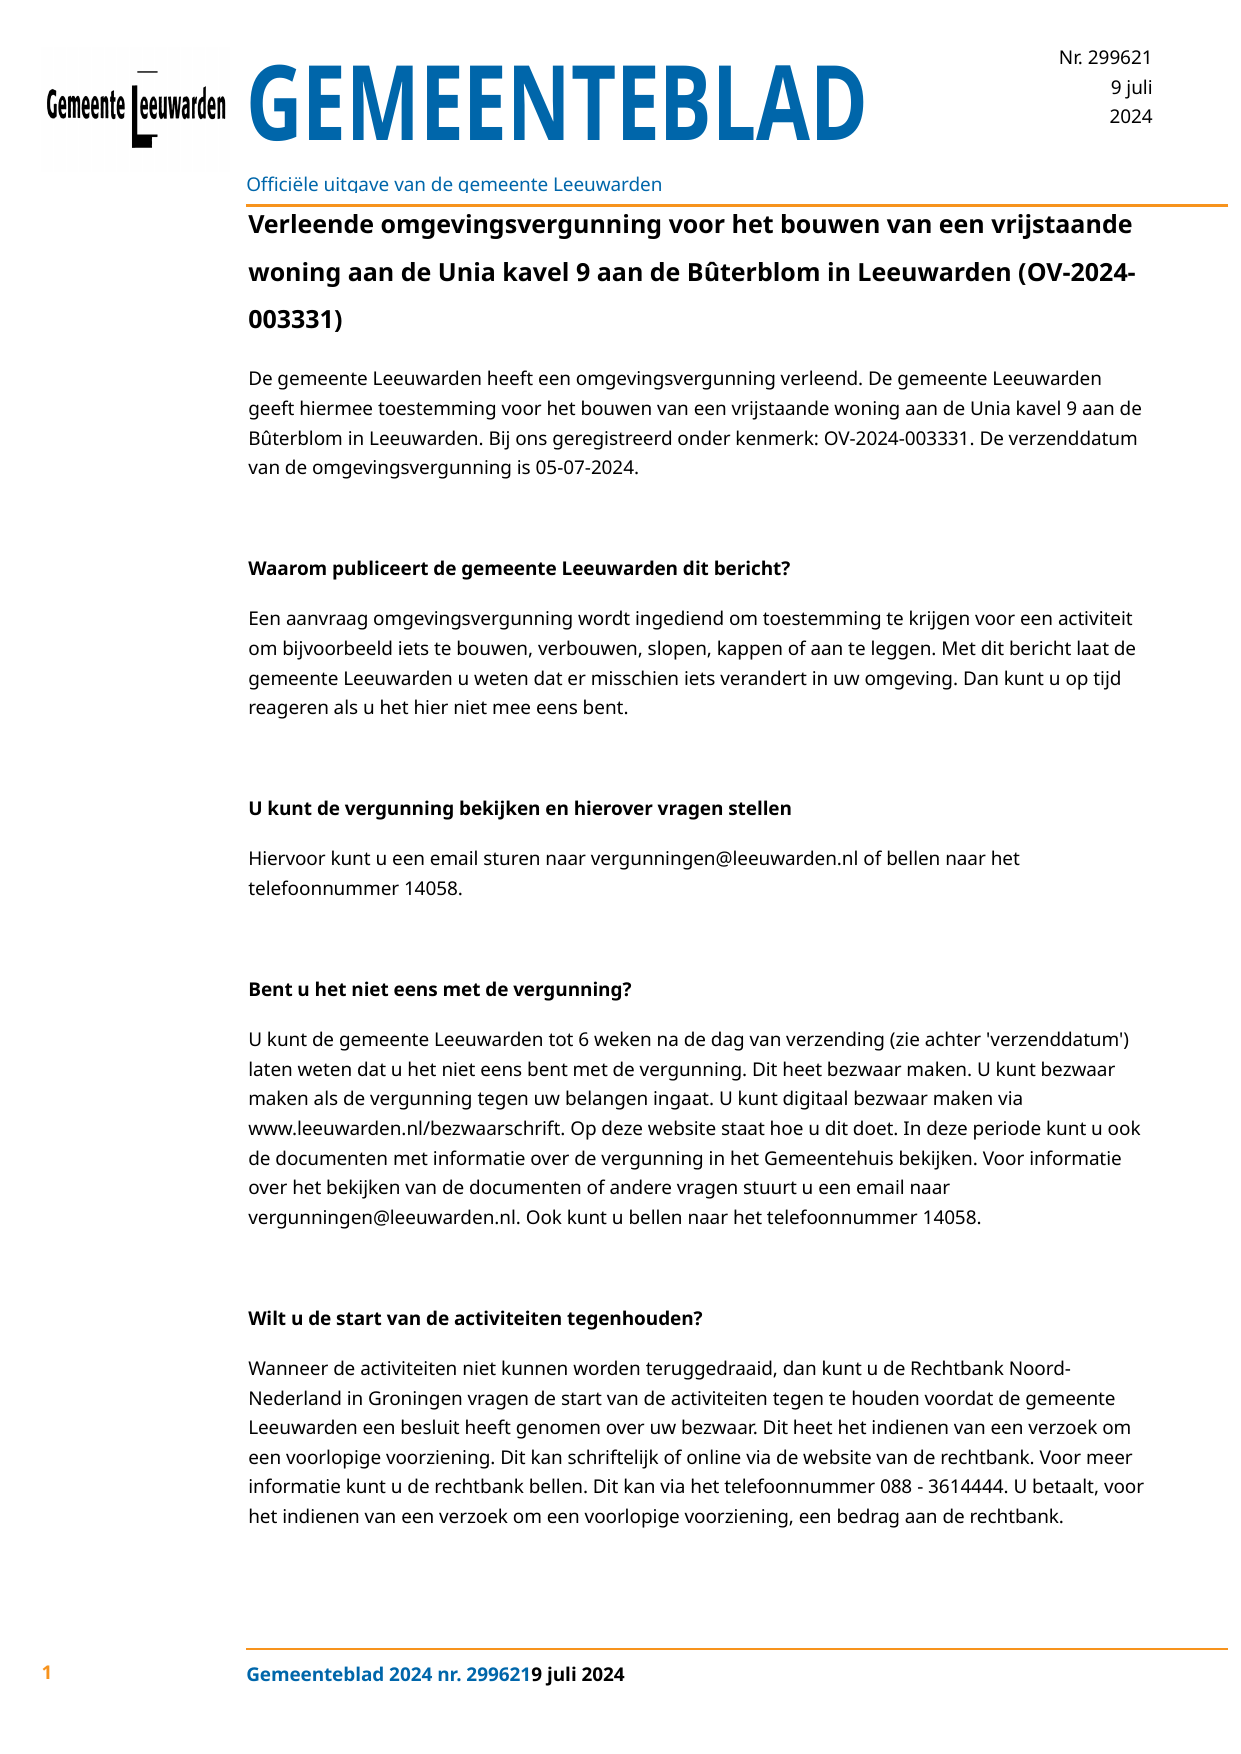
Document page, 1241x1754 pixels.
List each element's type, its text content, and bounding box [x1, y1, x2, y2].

text Een aanvraag omgevingsvergunning wordt ingediend om toestemming te krijgen voor een activiteit om bijvoorbeeld iets te bouwen, verbouwen, slopen, kappen of aan te leggen. Met dit bericht laat de gemeente Leeuwarden u weten dat er misschien iets verandert in uw omgeving. Dan kunt u op tijd reageren als u het hier niet mee eens bent. [248, 606, 1152, 720]
text Bent u het niet eens met de vergunning? [248, 976, 1152, 1002]
picture [41, 47, 231, 172]
text U kunt de vergunning bekijken en hierover vragen stellen [248, 795, 1152, 821]
text Verleende omgevingsvergunning voor het bouwen van een vrijstaande woning aan de Unia kavel 9 aan de Bûterblom in Leeuwarden (OV-2024-003331) [248, 207, 1152, 336]
text Waarom publiceert de gemeente Leeuwarden dit bericht? [248, 555, 1152, 581]
text Wilt u de start van de activiteiten tegenhouden? [248, 1305, 1152, 1330]
text Hiervoor kunt u een email sturen naar vergunningen@leeuwarden.nl of bellen naar het telefoonnummer 14058. [248, 846, 1152, 901]
text U kunt de gemeente Leeuwarden tot 6 weken na de dag van verzending (zie achter 'verzenddatum') laten weten dat u het niet eens bent met de vergunning. Dit heet bezwaar maken. U kunt bezwaar maken als de vergunning tegen uw belangen ingaat. U kunt digitaal bezwaar maken via www.leeuwarden.nl/bezwaarschrift. Op deze website staat hoe u dit doet. In deze periode kunt u ook de documenten met informatie over de vergunning in het Gemeentehuis bekijken. Voor informatie over het bekijken van de documenten of andere vragen stuurt u een email naar vergunningen@leeuwarden.nl. Ook kunt u bellen naar het telefoonnummer 14058. [248, 1026, 1152, 1229]
text Wanneer de activiteiten niet kunnen worden teruggedraaid, dan kunt u de Rechtbank Noord-Nederland in Groningen vragen de start van de activiteiten tegen te houden voordat de gemeente Leeuwarden een besluit heeft genomen over uw bezwaar. Dit heet het indienen van een verzoek om een voorlopige voorziening. Dit kan schriftelijk of online via de website van de rechtbank. Voor meer informatie kunt u de rechtbank bellen. Dit kan via het telefoonnummer 088 - 3614444. U betaalt, voor het indienen van een verzoek om een voorlopige voorziening, een bedrag aan de rechtbank. [248, 1355, 1152, 1529]
text De gemeente Leeuwarden heeft een omgevingsvergunning verleend. De gemeente Leeuwarden geeft hiermee toestemming voor het bouwen van een vrijstaande woning aan de Unia kavel 9 aan de Bûterblom in Leeuwarden. Bij ons geregistreerd onder kenmerk: OV-2024-003331. De verzenddatum van de omgevingsvergunning is 05-07-2024. [248, 366, 1152, 480]
